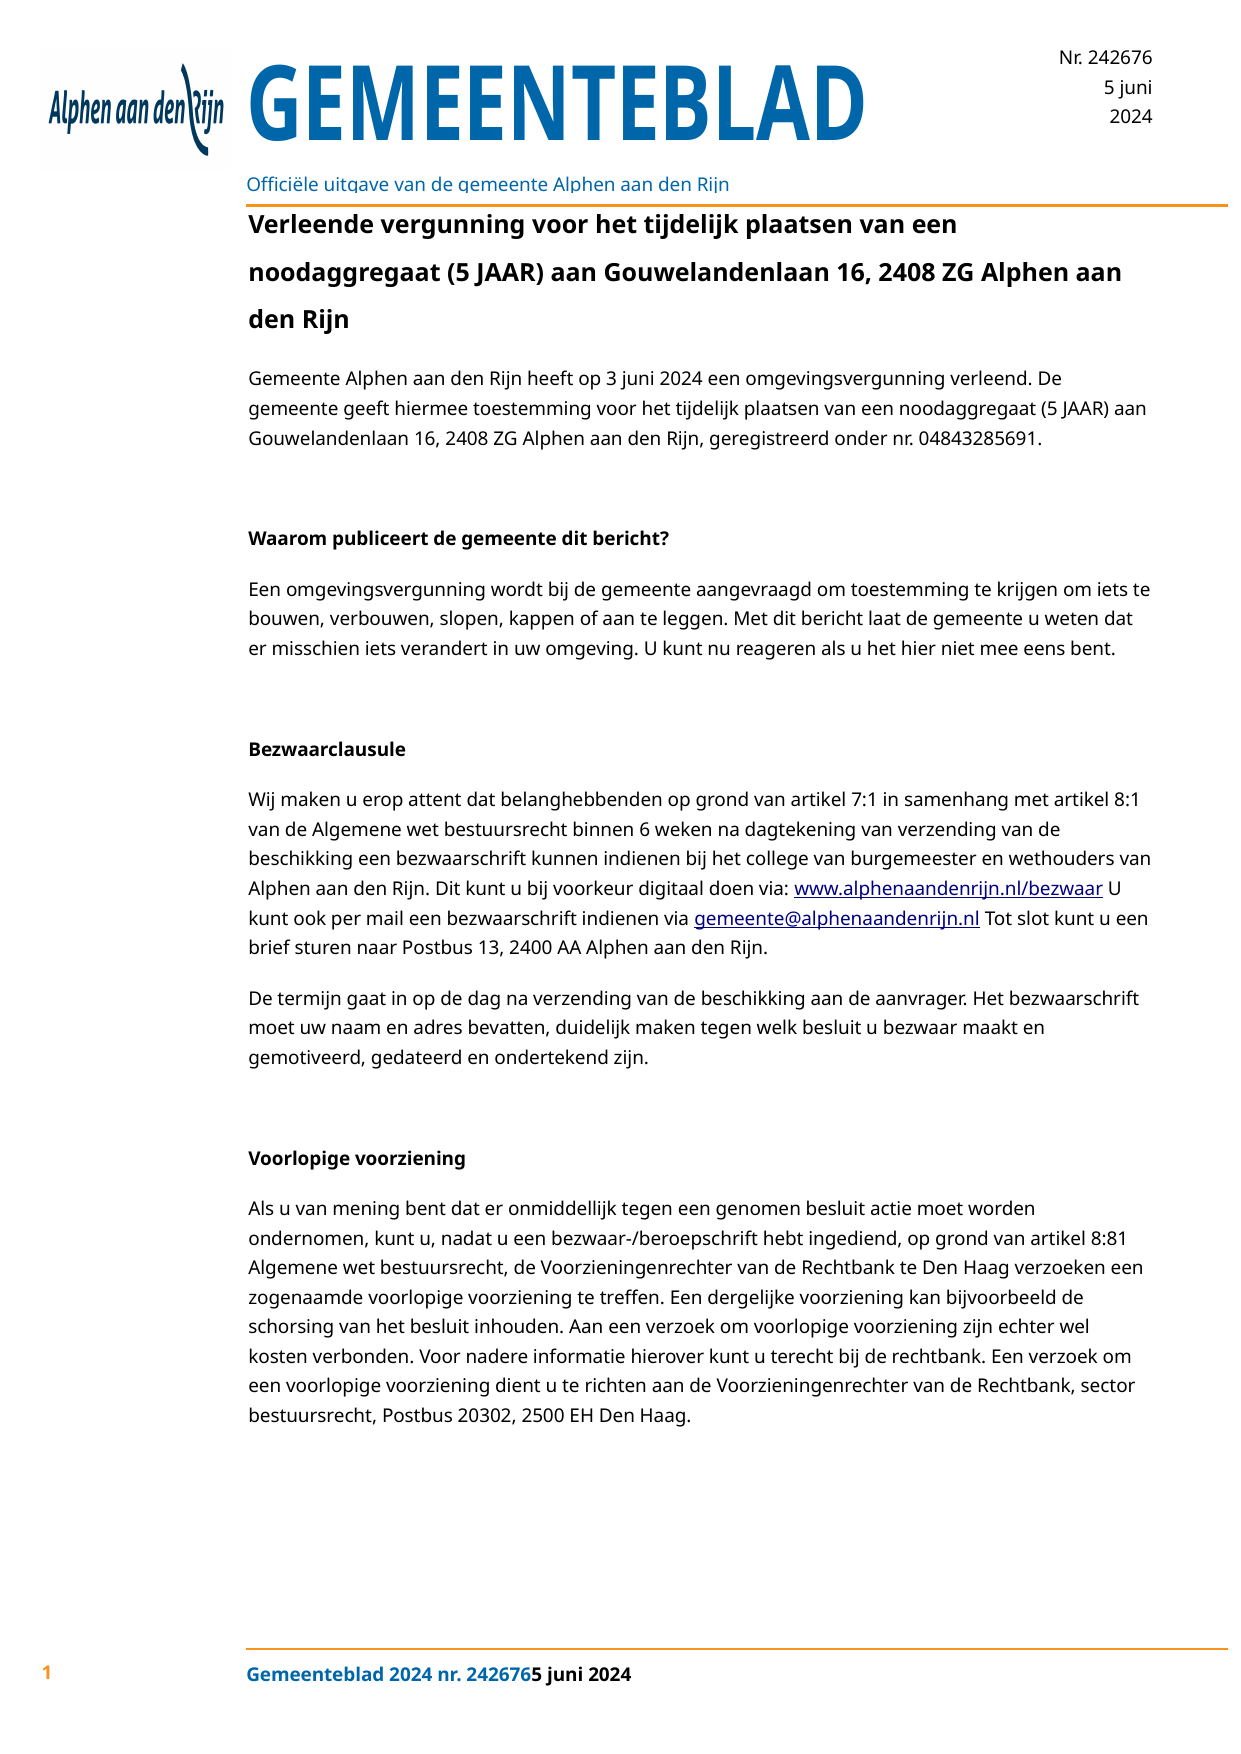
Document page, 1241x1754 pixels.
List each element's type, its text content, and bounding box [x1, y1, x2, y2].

text De termijn gaat in op de dag na verzending van de beschikking aan de aanvrager. Het bezwaarschrift moet uw naam en adres bevatten, duidelijk maken tegen welk besluit u bezwaar maakt en gemotiveerd, gedateerd en ondertekend zijn. [248, 985, 1152, 1069]
text Voorlopige voorziening [248, 1145, 1152, 1170]
text Gemeente Alphen aan den Rijn heeft op 3 juni 2024 een omgevingsvergunning verleend. De gemeente geeft hiermee toestemming voor het tijdelijk plaatsen van een noodaggregaat (5 JAAR) aan Gouwelandenlaan 16, 2408 ZG Alphen aan den Rijn, geregistreerd onder nr. 04843285691. [248, 366, 1152, 450]
text Verleende vergunning voor het tijdelijk plaatsen van een noodaggregaat (5 JAAR) aan Gouwelandenlaan 16, 2408 ZG Alphen aan den Rijn [248, 207, 1152, 336]
text Een omgevingsvergunning wordt bij de gemeente aangevraagd om toestemming te krijgen om iets te bouwen, verbouwen, slopen, kappen of aan te leggen. Met dit bericht laat de gemeente u weten dat er misschien iets verandert in uw omgeving. U kunt nu reageren als u het hier niet mee eens bent. [248, 576, 1152, 661]
picture [41, 47, 231, 172]
text Waarom publiceert de gemeente dit bericht? [248, 526, 1152, 551]
text Bezwaarclausule [248, 736, 1152, 762]
text Als u van mening bent dat er onmiddellijk tegen een genomen besluit actie moet worden ondernomen, kunt u, nadat u een bezwaar-/beroepschrift hebt ingediend, op grond van artikel 8:81 Algemene wet bestuursrecht, de Voorzieningenrechter van de Rechtbank te Den Haag verzoeken een zogenaamde voorlopige voorziening te treffen. Een dergelijke voorziening kan bijvoorbeeld de schorsing van het besluit inhouden. Aan een verzoek om voorlopige voorziening zijn echter wel kosten verbonden. Voor nadere informatie hierover kunt u terecht bij de rechtbank. Een verzoek om een voorlopige voorziening dient u te richten aan de Voorzieningenrechter van de Rechtbank, sector bestuursrecht, Postbus 20302, 2500 EH Den Haag. [248, 1195, 1152, 1428]
text Wij maken u erop attent dat belanghebbenden op grond van artikel 7:1 in samenhang met artikel 8:1 van de Algemene wet bestuursrecht binnen 6 weken na dagtekening van verzending van de beschikking een bezwaarschrift kunnen indienen bij het college van burgemeester en wethouders van Alphen aan den Rijn. Dit kunt u bij voorkeur digitaal doen via: www.alphenaandenrijn.nl/bezwaar U kunt ook per mail een bezwaarschrift indienen via gemeente@alphenaandenrijn.nl Tot slot kunt u een brief sturen naar Postbus 13, 2400 AA Alphen aan den Rijn. [248, 786, 1152, 960]
